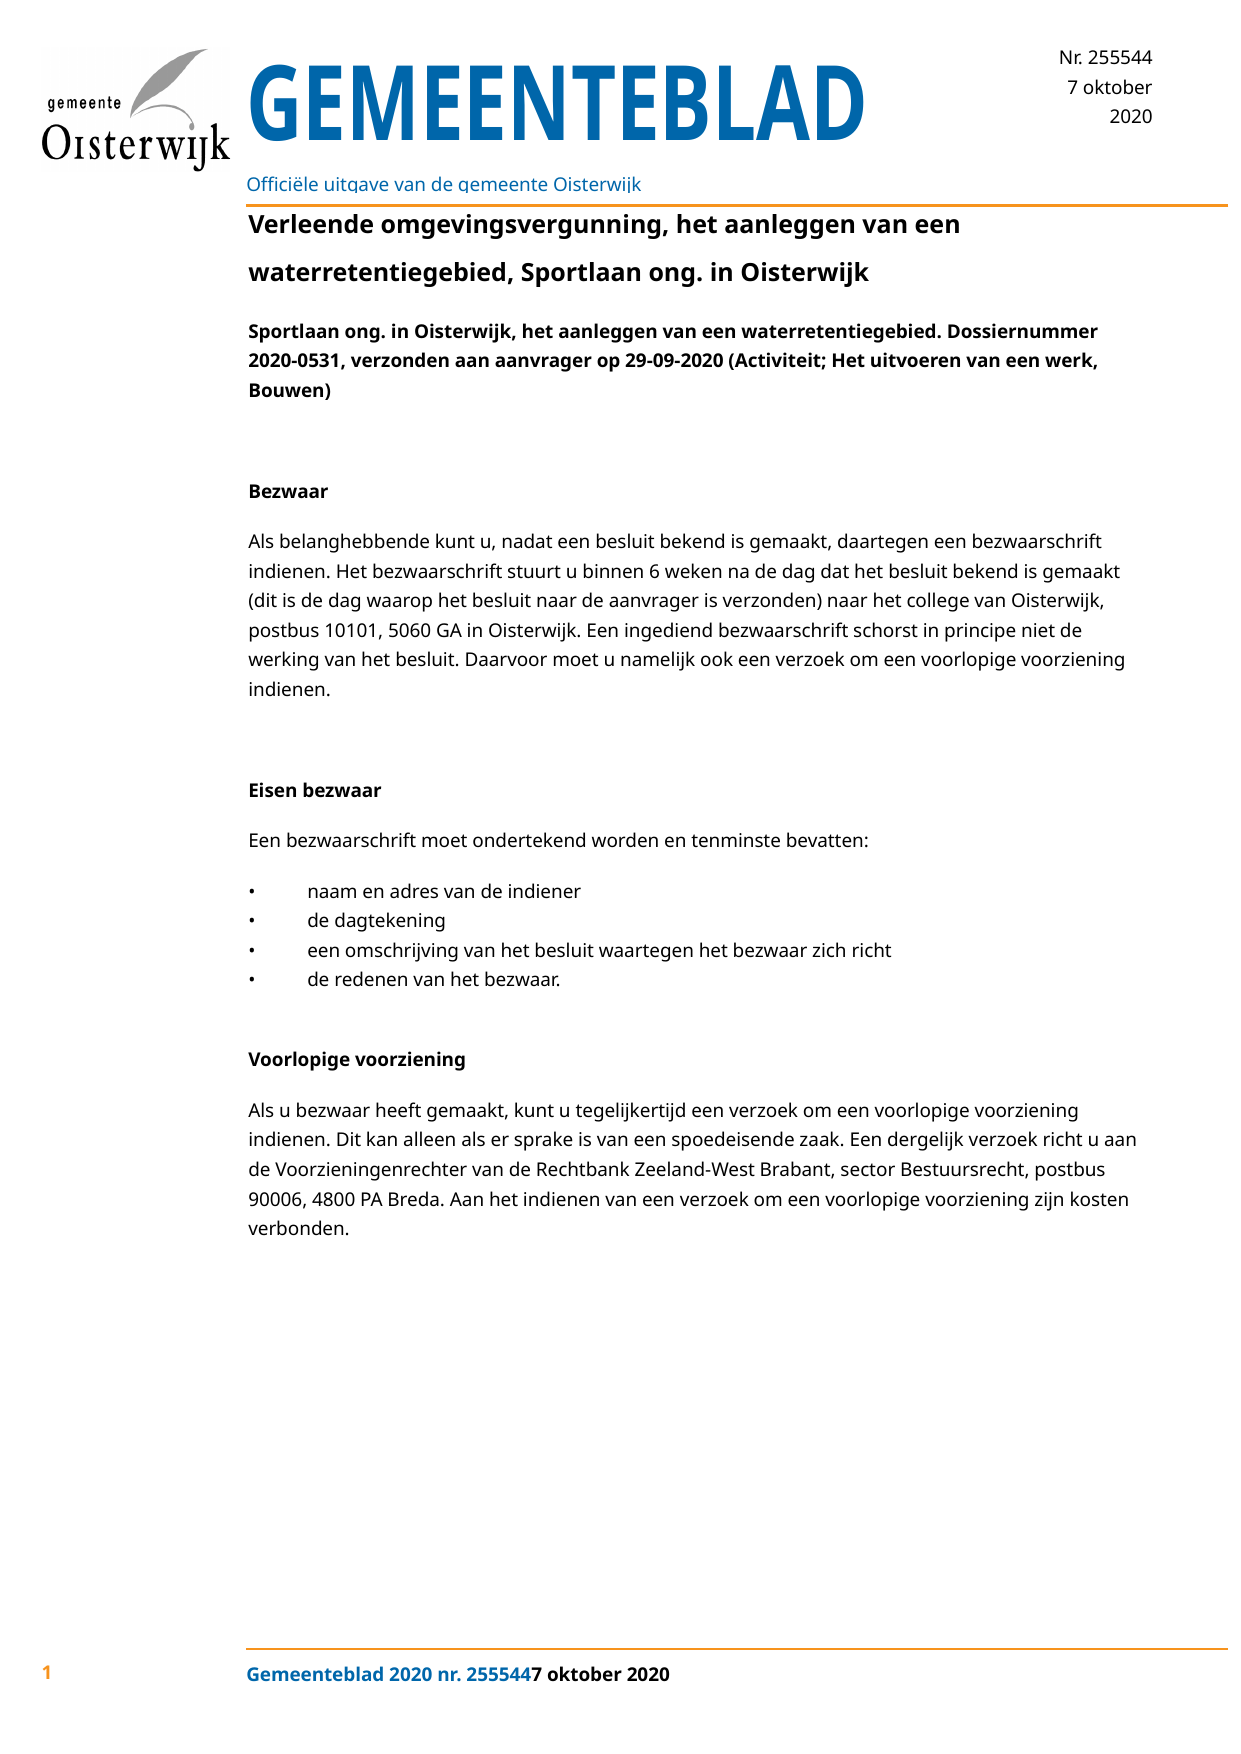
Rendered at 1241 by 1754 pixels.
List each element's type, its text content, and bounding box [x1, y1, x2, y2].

list naam en adres van de indiener [248, 878, 1152, 904]
picture [41, 47, 231, 172]
text Als belanghebbende kunt u, nadat een besluit bekend is gemaakt, daartegen een bezwaarschrift indienen. Het bezwaarschrift stuurt u binnen 6 weken na de dag dat het besluit bekend is gemaakt (dit is de dag waarop het besluit naar de aanvrager is verzonden) naar het college van Oisterwijk, postbus 10101, 5060 GA in Oisterwijk. Een ingediend bezwaarschrift schorst in principe niet de werking van het besluit. Daarvoor moet u namelijk ook een verzoek om een voorlopige voorziening indienen. [248, 528, 1152, 702]
text Voorlopige voorziening [248, 1047, 1152, 1072]
list de dagtekening [248, 907, 1152, 933]
list de redenen van het bezwaar. [248, 967, 1152, 992]
list een omschrijving van het besluit waartegen het bezwaar zich richt [248, 937, 1152, 963]
text Als u bezwaar heeft gemaakt, kunt u tegelijkertijd een verzoek om een voorlopige voorziening indienen. Dit kan alleen als er sprake is van een spoedeisende zaak. Een dergelijk verzoek richt u aan de Voorzieningenrechter van de Rechtbank Zeeland-West Brabant, sector Bestuursrecht, postbus 90006, 4800 PA Breda. Aan het indienen van een verzoek om een voorlopige voorziening zijn kosten verbonden. [248, 1097, 1152, 1241]
text Verleende omgevingsvergunning, het aanleggen van een waterretentiegebied, Sportlaan ong. in Oisterwijk [248, 207, 1152, 288]
text Sportlaan ong. in Oisterwijk, het aanleggen van een waterretentiegebied. Dossiernummer 2020-0531, verzonden aan aanvrager op 29-09-2020 (Activiteit; Het uitvoeren van een werk, Bouwen) [248, 318, 1152, 403]
text Eisen bezwaar [248, 777, 1152, 803]
text Bezwaar [248, 478, 1152, 504]
text Een bezwaarschrift moet ondertekend worden en tenminste bevatten: [248, 827, 1152, 853]
